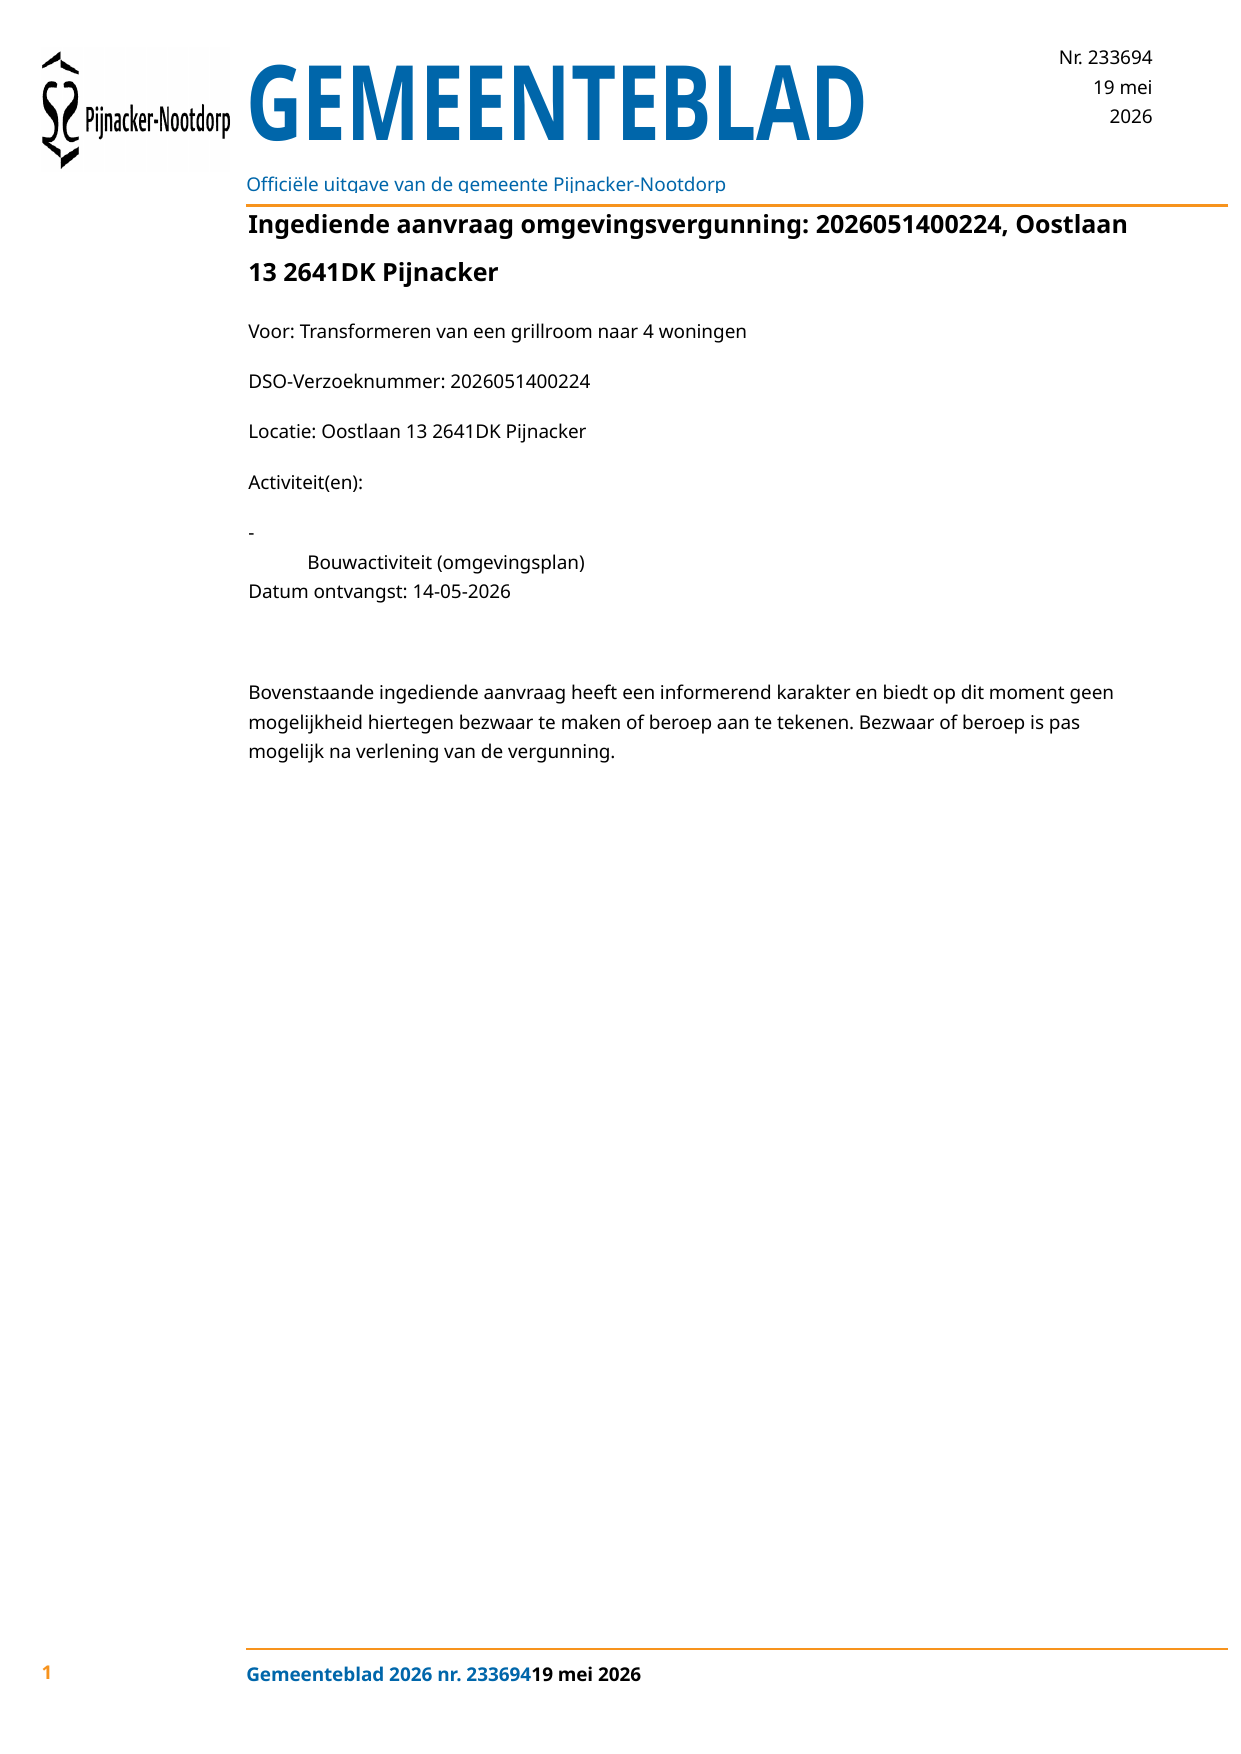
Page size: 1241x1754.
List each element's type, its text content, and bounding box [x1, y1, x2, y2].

text Ingediende aanvraag omgevingsvergunning: 2026051400224, Oostlaan 13 2641DK Pijnacker [248, 207, 1152, 288]
text DSO-Verzoeknummer: 2026051400224 [248, 368, 1152, 394]
text Locatie: Oostlaan 13 2641DK Pijnacker [248, 419, 1152, 444]
text Voor: Transformeren van een grillroom naar 4 woningen [248, 318, 1152, 344]
text Activiteit(en): [248, 469, 1152, 495]
list Bouwactiviteit (omgevingsplan) [248, 549, 1152, 575]
text Bovenstaande ingediende aanvraag heeft een informerend karakter en biedt op dit moment geen mogelijkheid hiertegen bezwaar te maken of beroep aan te tekenen. Bezwaar of beroep is pas mogelijk na verlening van de vergunning. [248, 679, 1152, 764]
picture [41, 47, 231, 172]
text Datum ontvangst: 14-05-2026 [248, 579, 1152, 604]
